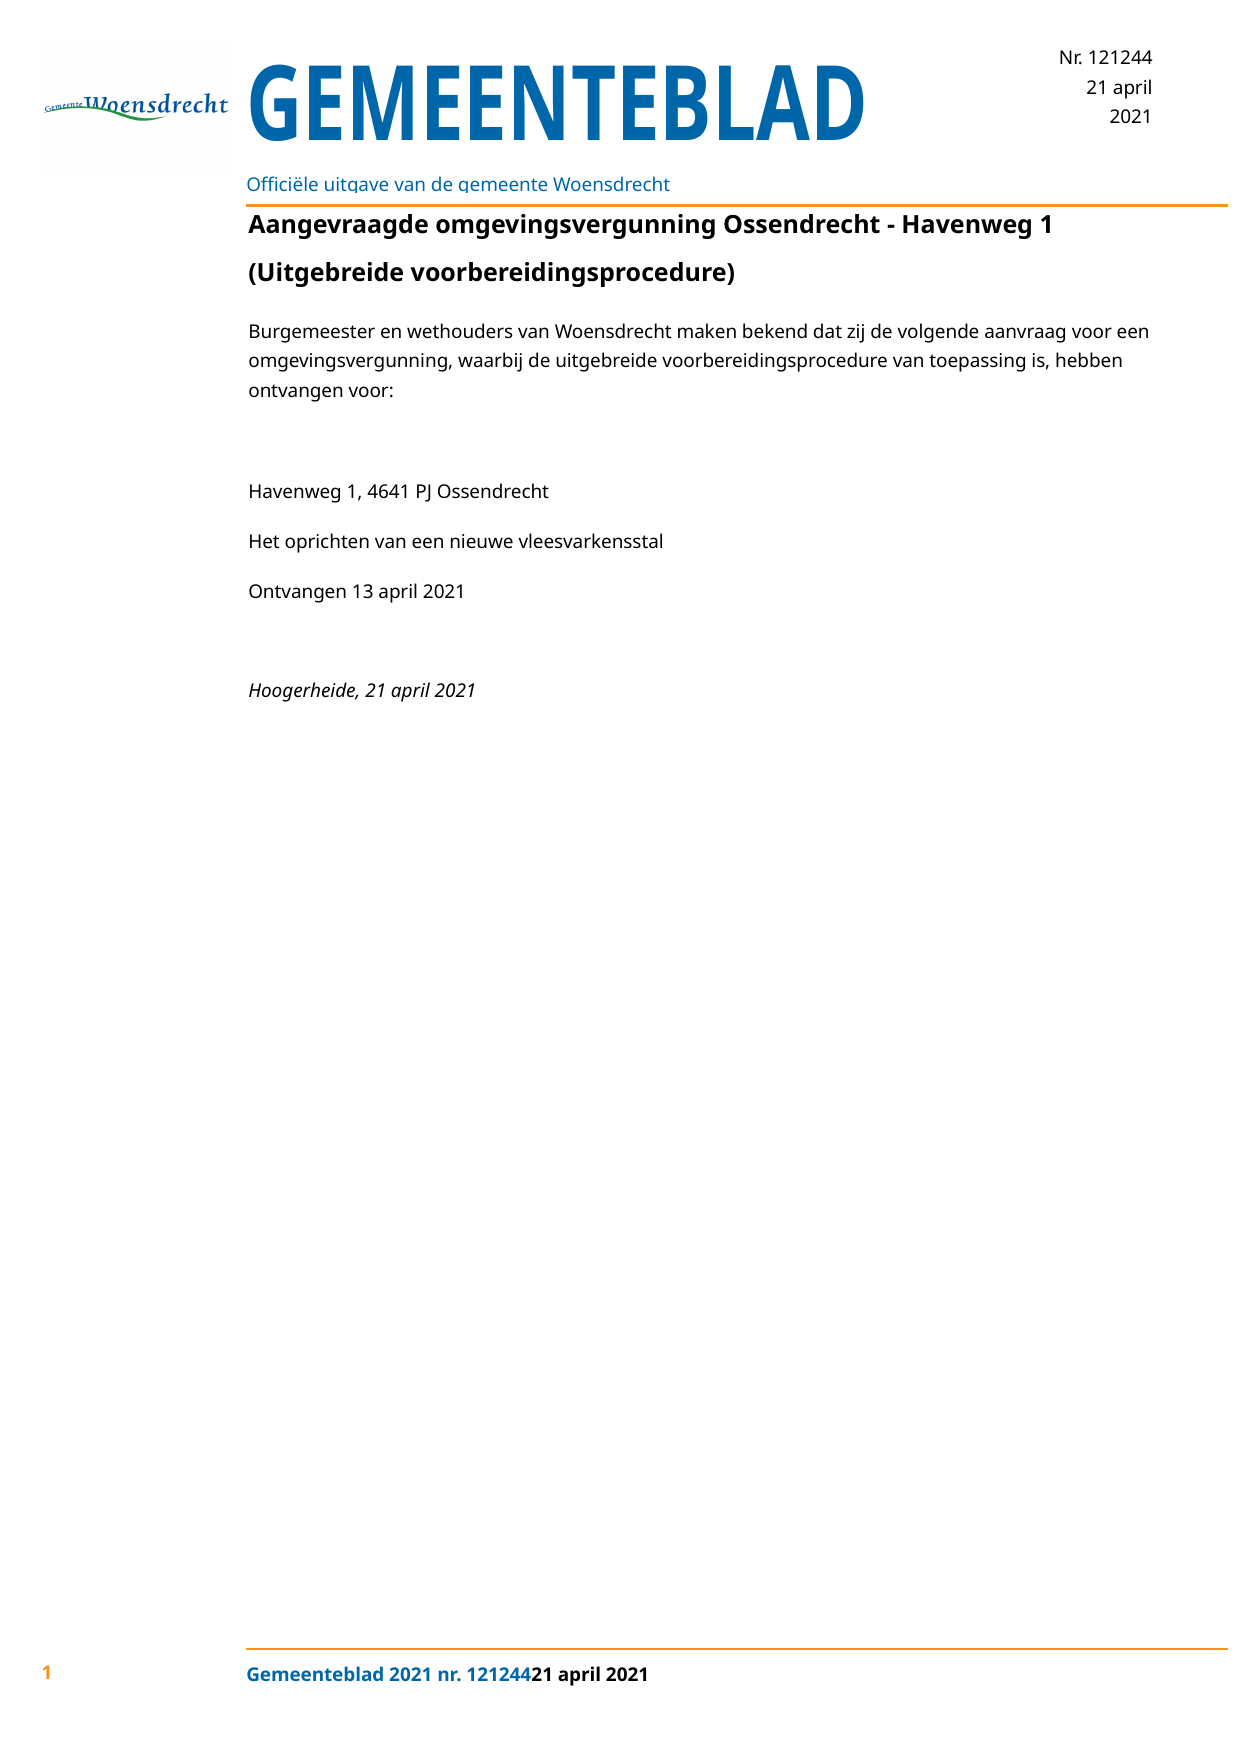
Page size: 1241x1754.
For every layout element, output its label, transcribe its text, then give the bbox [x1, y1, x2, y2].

text Havenweg 1, 4641 PJ Ossendrecht [248, 478, 1152, 504]
text Aangevraagde omgevingsvergunning Ossendrecht - Havenweg 1 (Uitgebreide voorbereidingsprocedure) [248, 207, 1152, 288]
text Het oprichten van een nieuwe vleesvarkensstal [248, 528, 1152, 554]
text Hoogerheide, 21 april 2021 [248, 677, 1152, 703]
picture [41, 47, 231, 172]
text Burgemeester en wethouders van Woensdrecht maken bekend dat zij de volgende aanvraag voor een omgevingsvergunning, waarbij de uitgebreide voorbereidingsprocedure van toepassing is, hebben ontvangen voor: [248, 318, 1152, 403]
text Ontvangen 13 april 2021 [248, 579, 1152, 604]
